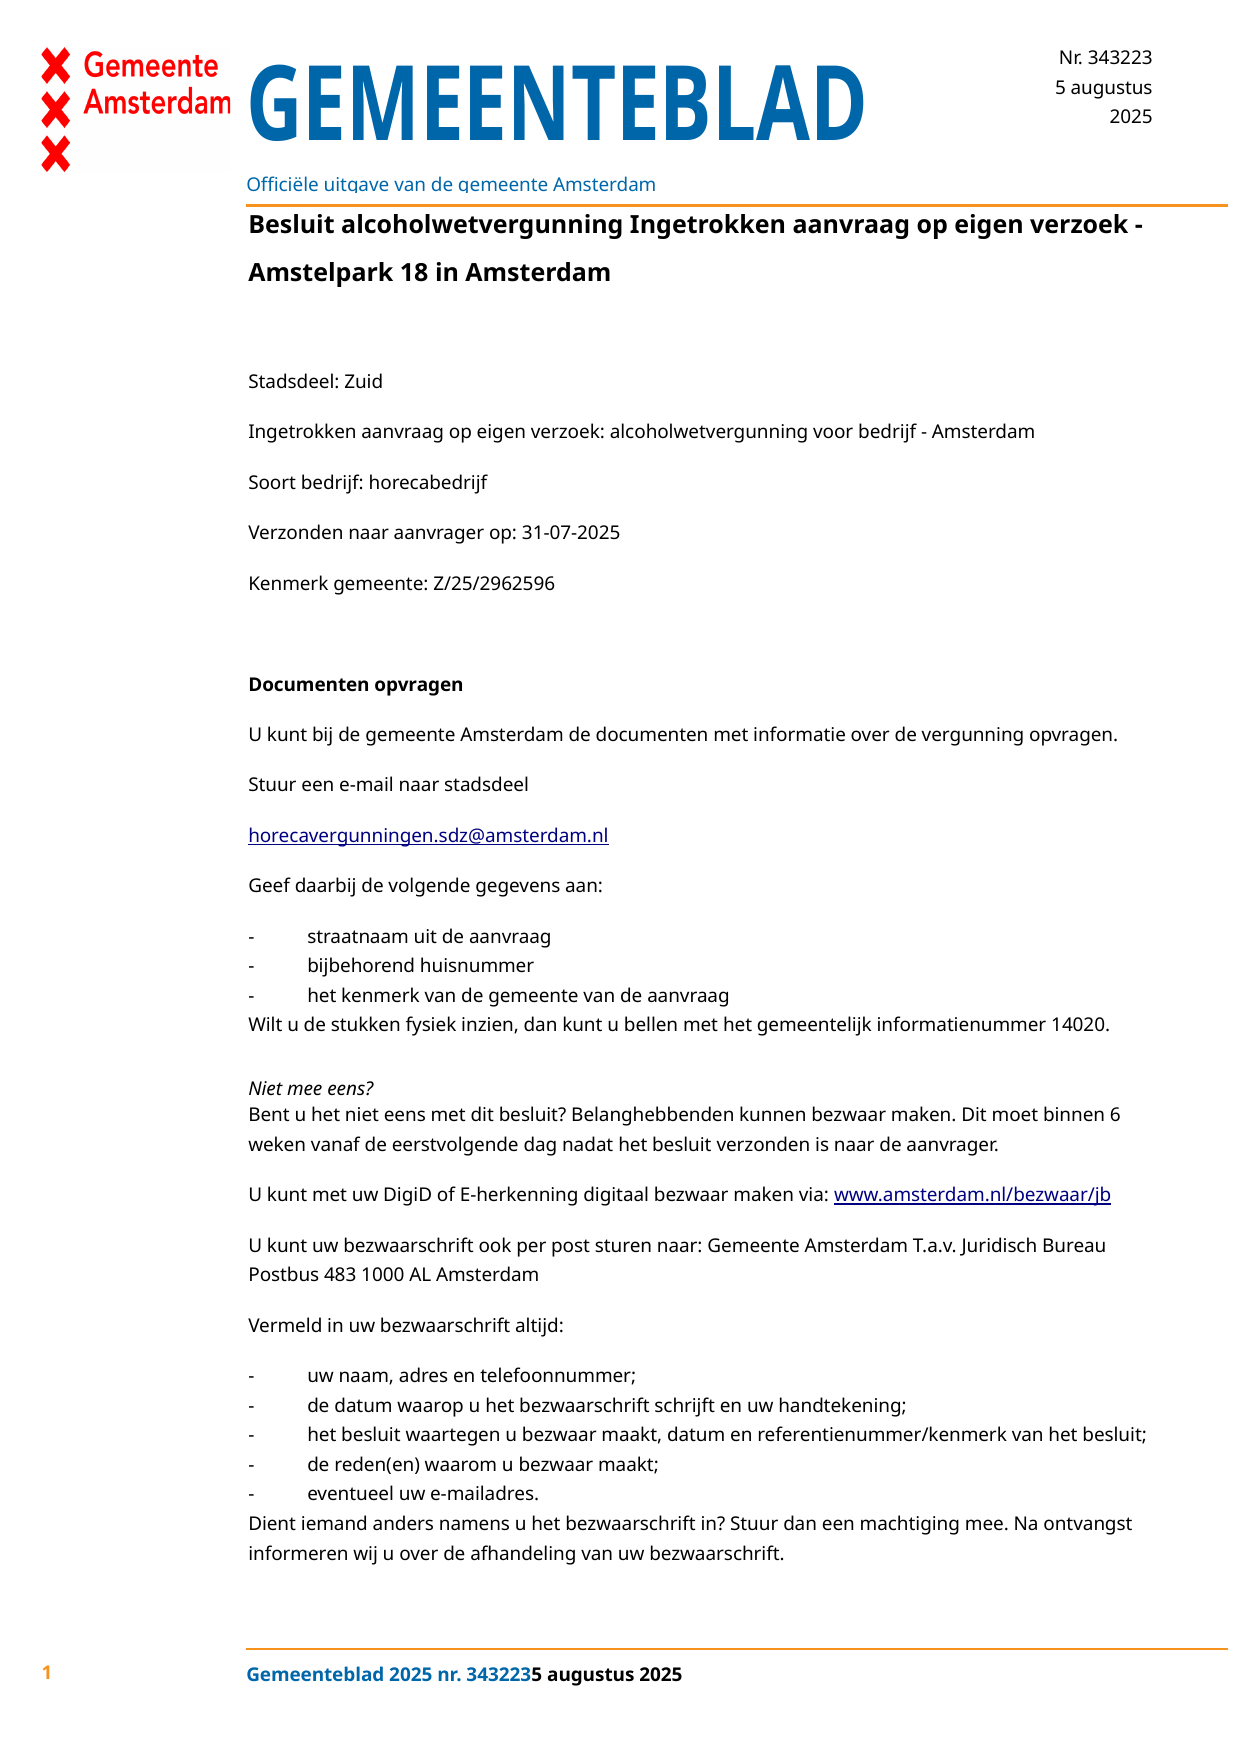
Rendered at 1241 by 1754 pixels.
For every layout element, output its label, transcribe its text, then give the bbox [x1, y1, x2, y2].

text Niet mee eens? [248, 1076, 1152, 1101]
list eventueel uw e-mailadres. [248, 1481, 1152, 1506]
text Besluit alcoholwetvergunning Ingetrokken aanvraag op eigen verzoek - Amstelpark 18 in Amsterdam [248, 207, 1152, 288]
text Vermeld in uw bezwaarschrift altijd: [248, 1312, 1152, 1337]
text Dient iemand anders namens u het bezwaarschrift in? Stuur dan een machtiging mee. Na ontvangst informeren wij u over de afhandeling van uw bezwaarschrift. [248, 1510, 1152, 1565]
text U kunt bij de gemeente Amsterdam de documenten met informatie over de vergunning opvragen. [248, 721, 1152, 747]
text Kenmerk gemeente: Z/25/2962596 [248, 570, 1152, 596]
list de datum waarop u het bezwaarschrift schrijft en uw handtekening; [248, 1392, 1152, 1417]
list het kenmerk van de gemeente van de aanvraag [248, 982, 1152, 1008]
text Documenten opvragen [248, 671, 1152, 697]
text Verzonden naar aanvrager op: 31-07-2025 [248, 519, 1152, 545]
list straatnaam uit de aanvraag [248, 923, 1152, 949]
text U kunt met uw DigiD of E-herkenning digitaal bezwaar maken via: www.amsterdam.nl/bezwaar/jb [248, 1181, 1152, 1207]
text Stuur een e-mail naar stadsdeel [248, 772, 1152, 797]
list uw naam, adres en telefoonnummer; [248, 1362, 1152, 1388]
list bijbehorend huisnummer [248, 952, 1152, 978]
text Wilt u de stukken fysiek inzien, dan kunt u bellen met het gemeentelijk informatienummer 14020. [248, 1012, 1152, 1037]
text Geef daarbij de volgende gegevens aan: [248, 872, 1152, 898]
text Bent u het niet eens met dit besluit? Belanghebbenden kunnen bezwaar maken. Dit moet binnen 6 weken vanaf de eerstvolgende dag nadat het besluit verzonden is naar de aanvrager. [248, 1101, 1152, 1157]
text horecavergunningen.sdz@amsterdam.nl [248, 822, 1152, 848]
text Stadsdeel: Zuid [248, 368, 1152, 394]
list de reden(en) waarom u bezwaar maakt; [248, 1451, 1152, 1477]
text U kunt uw bezwaarschrift ook per post sturen naar: Gemeente Amsterdam T.a.v. Juridisch Bureau Postbus 483 1000 AL Amsterdam [248, 1232, 1152, 1287]
picture [41, 47, 231, 172]
text Soort bedrijf: horecabedrijf [248, 469, 1152, 495]
list het besluit waartegen u bezwaar maakt, datum en referentienummer/kenmerk van het besluit; [248, 1421, 1152, 1447]
text Ingetrokken aanvraag op eigen verzoek: alcoholwetvergunning voor bedrijf - Amsterdam [248, 419, 1152, 444]
